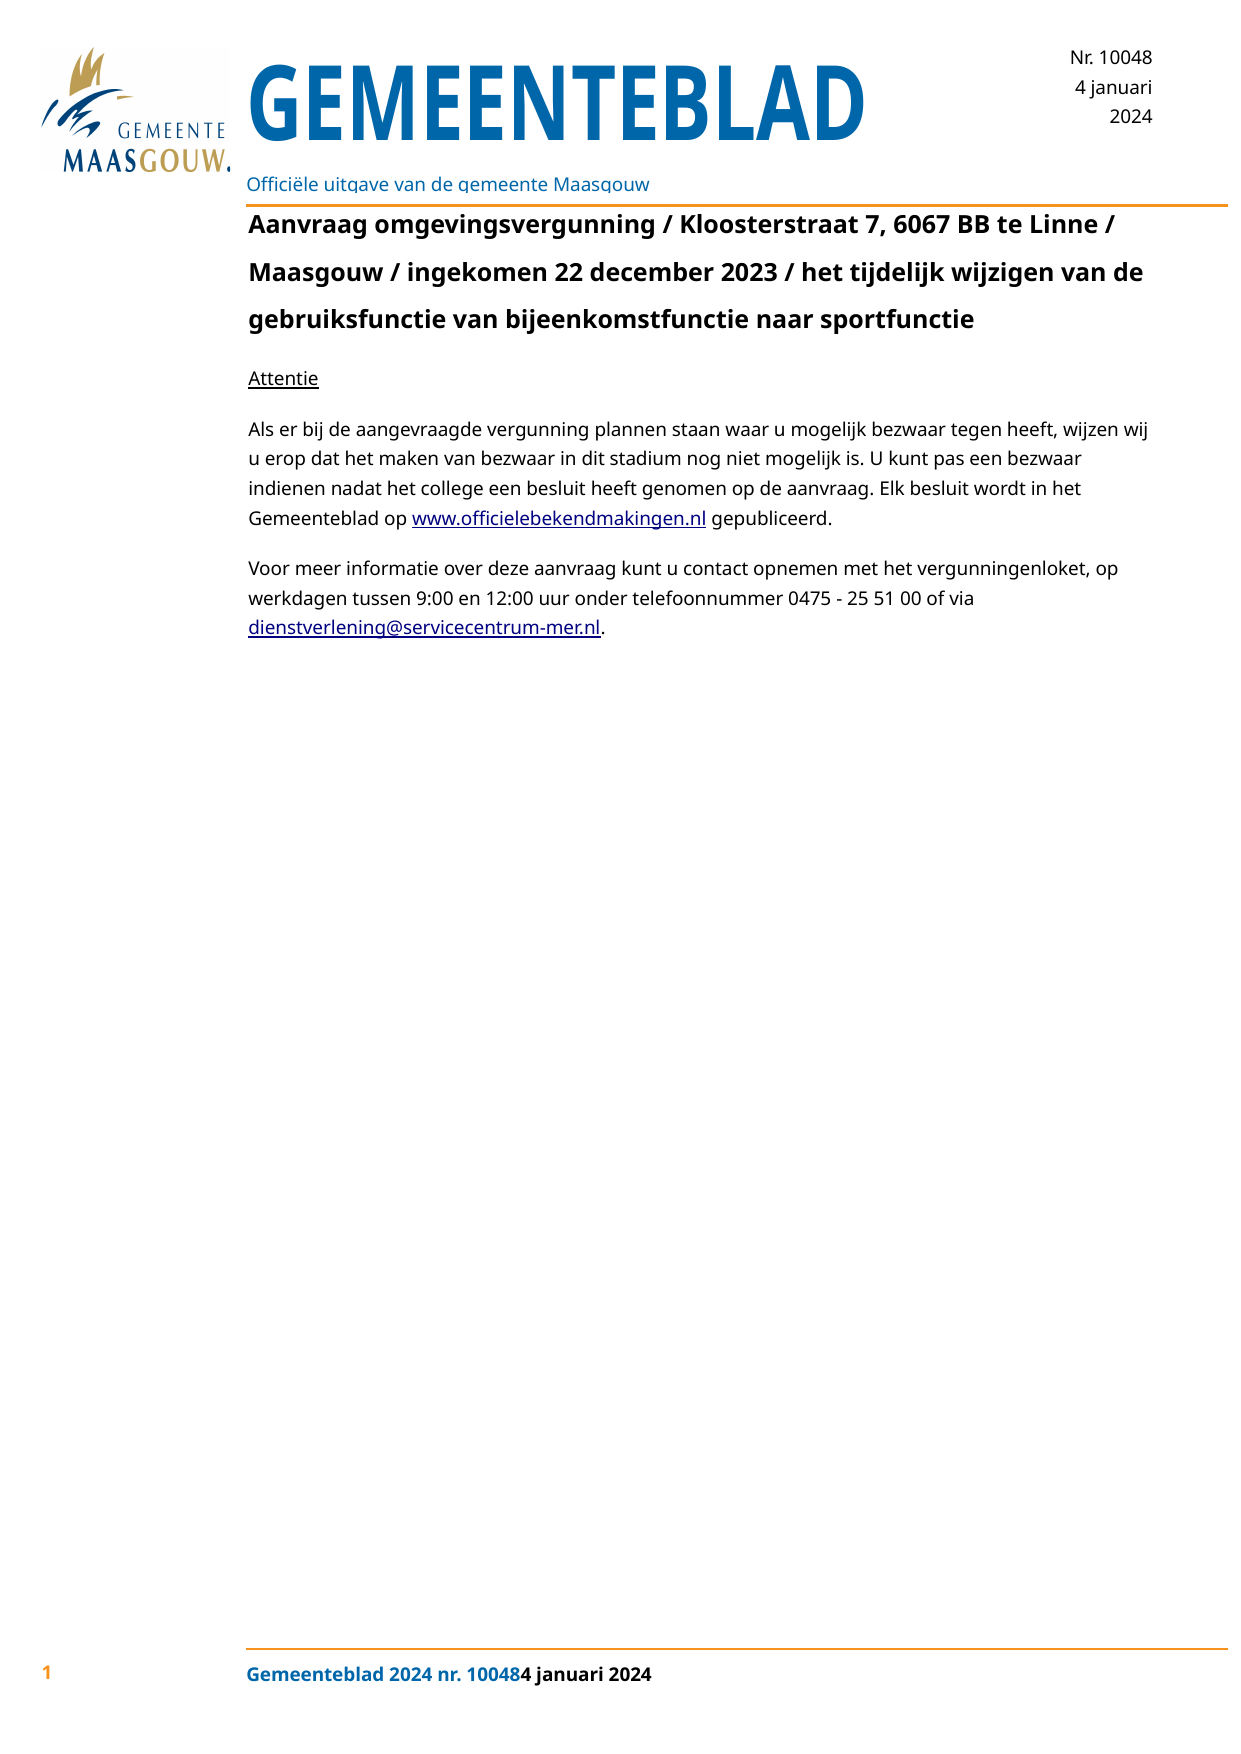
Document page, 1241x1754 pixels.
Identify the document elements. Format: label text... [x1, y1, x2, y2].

text Voor meer informatie over deze aanvraag kunt u contact opnemen met het vergunningenloket, op werkdagen tussen 9:00 en 12:00 uur onder telefoonnummer 0475 - 25 51 00 of via dienstverlening@servicecentrum-mer.nl. [248, 555, 1152, 640]
text Aanvraag omgevingsvergunning / Kloosterstraat 7, 6067 BB te Linne / Maasgouw / ingekomen 22 december 2023 / het tijdelijk wijzigen van de gebruiksfunctie van bijeenkomstfunctie naar sportfunctie [248, 207, 1152, 336]
text Attentie [248, 366, 1152, 391]
picture [41, 47, 231, 172]
text Als er bij de aangevraagde vergunning plannen staan waar u mogelijk bezwaar tegen heeft, wijzen wij u erop dat het maken van bezwaar in dit stadium nog niet mogelijk is. U kunt pas een bezwaar indienen nadat het college een besluit heeft genomen op de aanvraag. Elk besluit wordt in het Gemeenteblad op www.officielebekendmakingen.nl gepubliceerd. [248, 416, 1152, 530]
